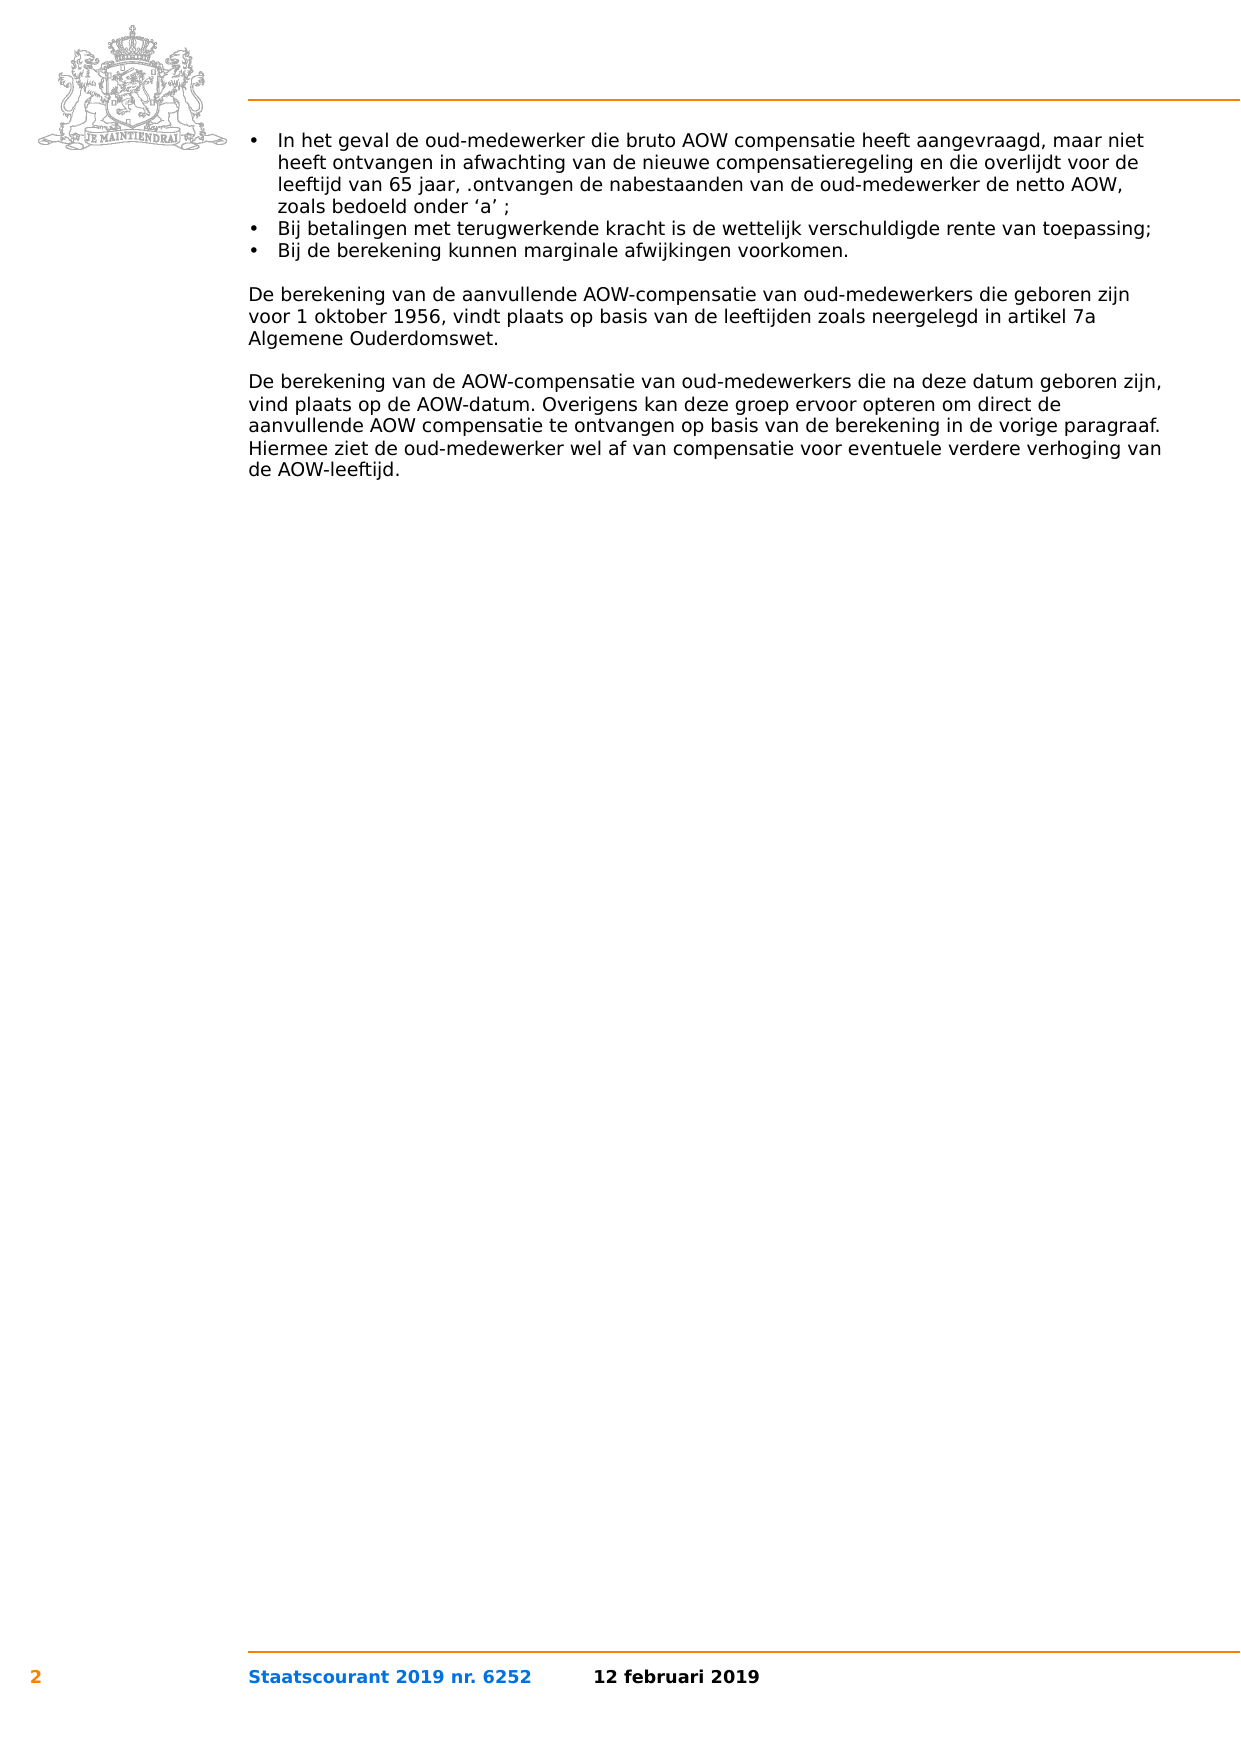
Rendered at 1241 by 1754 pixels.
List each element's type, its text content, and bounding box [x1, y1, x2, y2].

text • Bij de berekening kunnen marginale afwijkingen voorkomen. [248, 240, 1163, 262]
text De berekening van de AOW-compensatie van oud-medewerkers die na deze datum geboren zijn, vind plaats op de AOW-datum. Overigens kan deze groep ervoor opteren om direct de aanvullende AOW compensatie te ontvangen op basis van de berekening in de vorige paragraaf. Hiermee ziet de oud-medewerker wel af van compensatie voor eventuele verdere verhoging van de AOW-leeftijd. [248, 371, 1163, 481]
text • Bij betalingen met terugwerkende kracht is de wettelijk verschuldigde rente van toepassing; [248, 218, 1163, 240]
text De berekening van de aanvullende AOW-compensatie van oud-medewerkers die geboren zijn voor 1 oktober 1956, vindt plaats op basis van de leeftijden zoals neergelegd in artikel 7a Algemene Ouderdomswet. [248, 284, 1163, 349]
picture [38, 25, 227, 150]
text • In het geval de oud-medewerker die bruto AOW compensatie heeft aangevraagd, maar niet heeft ontvangen in afwachting van de nieuwe compensatieregeling en die overlijdt voor de leeftijd van 65 jaar, .ontvangen de nabestaanden van de oud-medewerker de netto AOW, zoals bedoeld onder ‘a’ ; [248, 130, 1163, 218]
